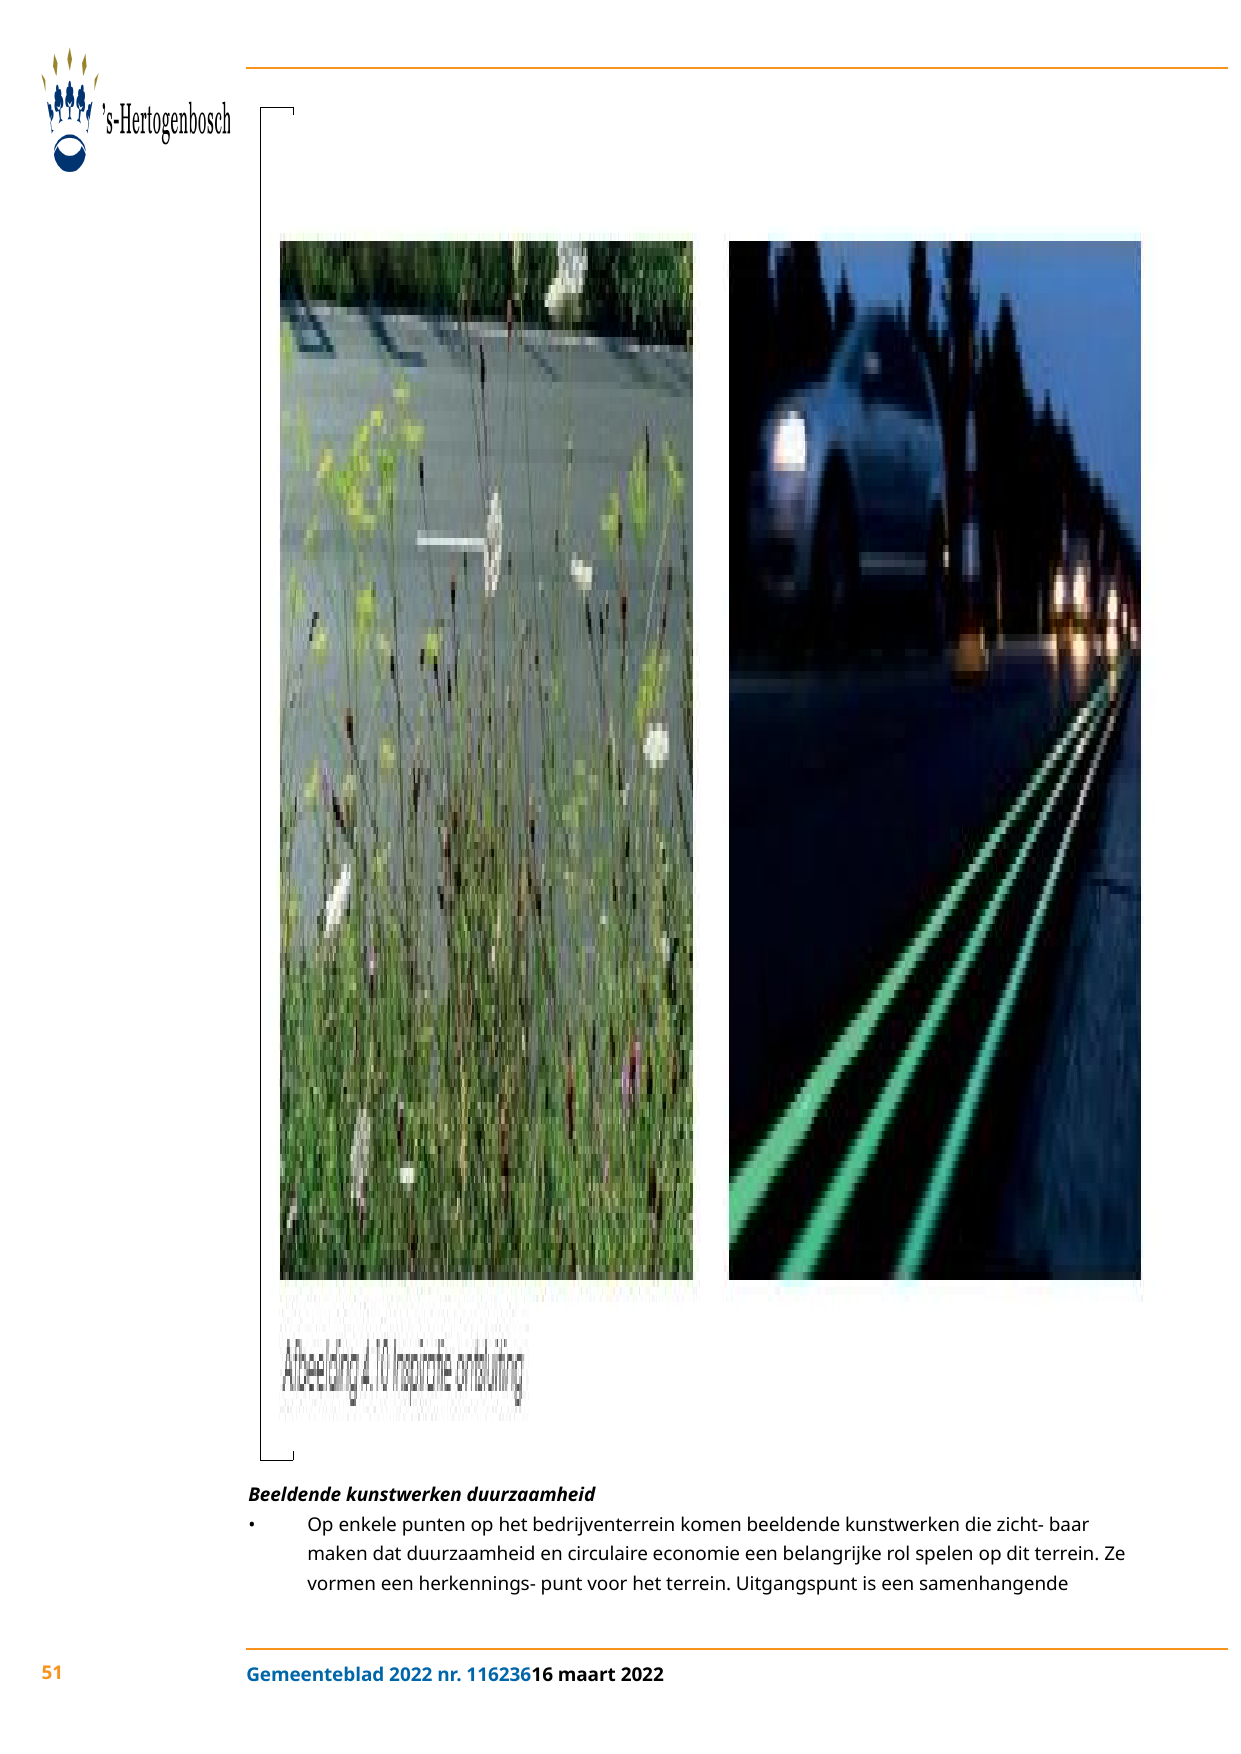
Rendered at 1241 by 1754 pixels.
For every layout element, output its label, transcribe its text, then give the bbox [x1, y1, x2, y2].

picture [268, 115, 1173, 1451]
picture [41, 47, 231, 172]
list Op enkele punten op het bedrijventerrein komen beeldende kunstwerken die zicht- baar maken dat duurzaamheid en circulaire economie een belangrijke rol spelen op dit terrein. Ze vormen een herkennings- punt voor het terrein. Uitgangspunt is een samenhangende [248, 1511, 1152, 1596]
text Beeldende kunstwerken duurzaamheid [248, 1481, 1152, 1507]
